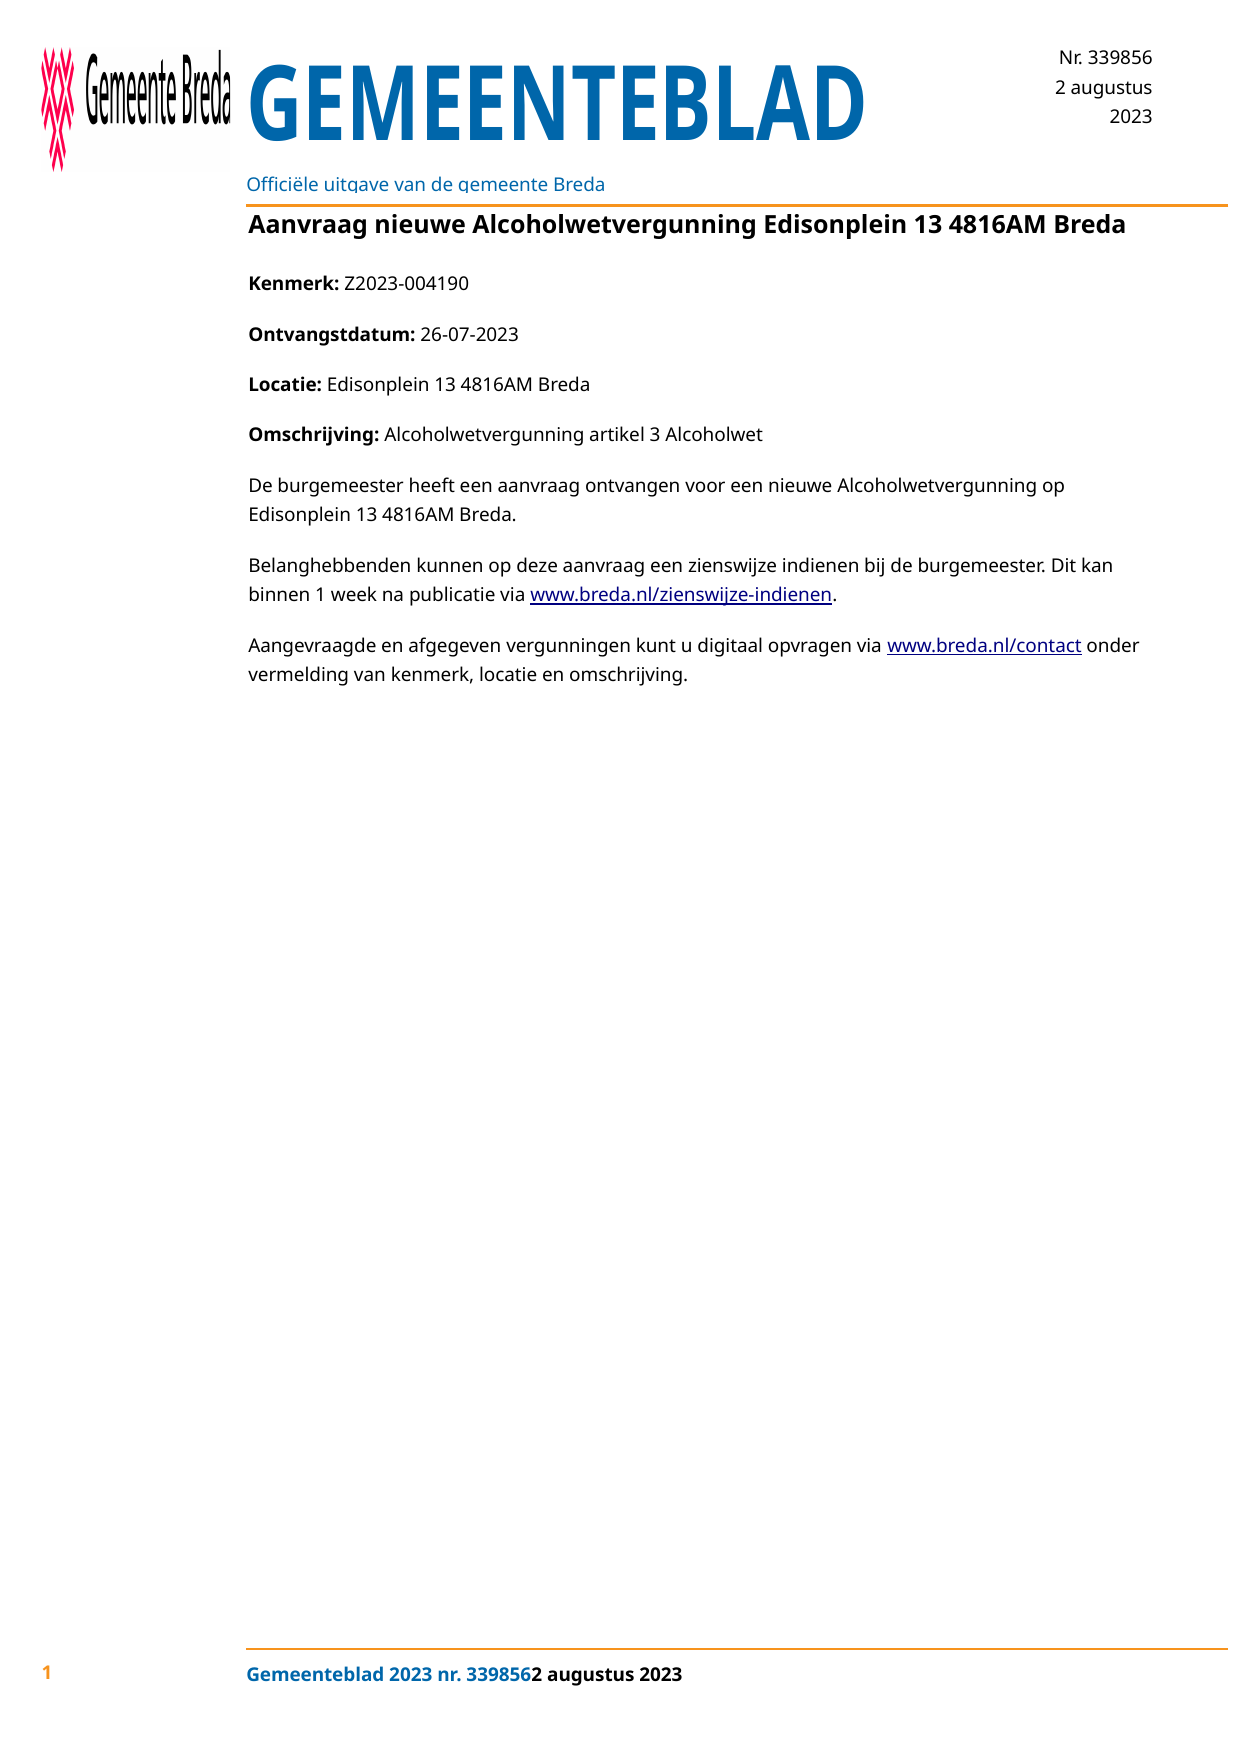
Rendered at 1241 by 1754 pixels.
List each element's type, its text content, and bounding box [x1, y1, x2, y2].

text De burgemeester heeft een aanvraag ontvangen voor een nieuwe Alcoholwetvergunning op Edisonplein 13 4816AM Breda. [248, 472, 1152, 527]
text Aangevraagde en afgegeven vergunningen kunt u digitaal opvragen via www.breda.nl/contact onder vermelding van kenmerk, locatie en omschrijving. [248, 632, 1152, 687]
text Kenmerk: Z2023-004190 [248, 270, 1152, 296]
text Belanghebbenden kunnen op deze aanvraag een zienswijze indienen bij de burgemeester. Dit kan binnen 1 week na publicatie via www.breda.nl/zienswijze-indienen. [248, 552, 1152, 607]
picture [41, 47, 231, 172]
text Omschrijving: Alcoholwetvergunning artikel 3 Alcoholwet [248, 422, 1152, 447]
text Locatie: Edisonplein 13 4816AM Breda [248, 371, 1152, 397]
text Ontvangstdatum: 26-07-2023 [248, 321, 1152, 346]
text Aanvraag nieuwe Alcoholwetvergunning Edisonplein 13 4816AM Breda [248, 207, 1152, 241]
